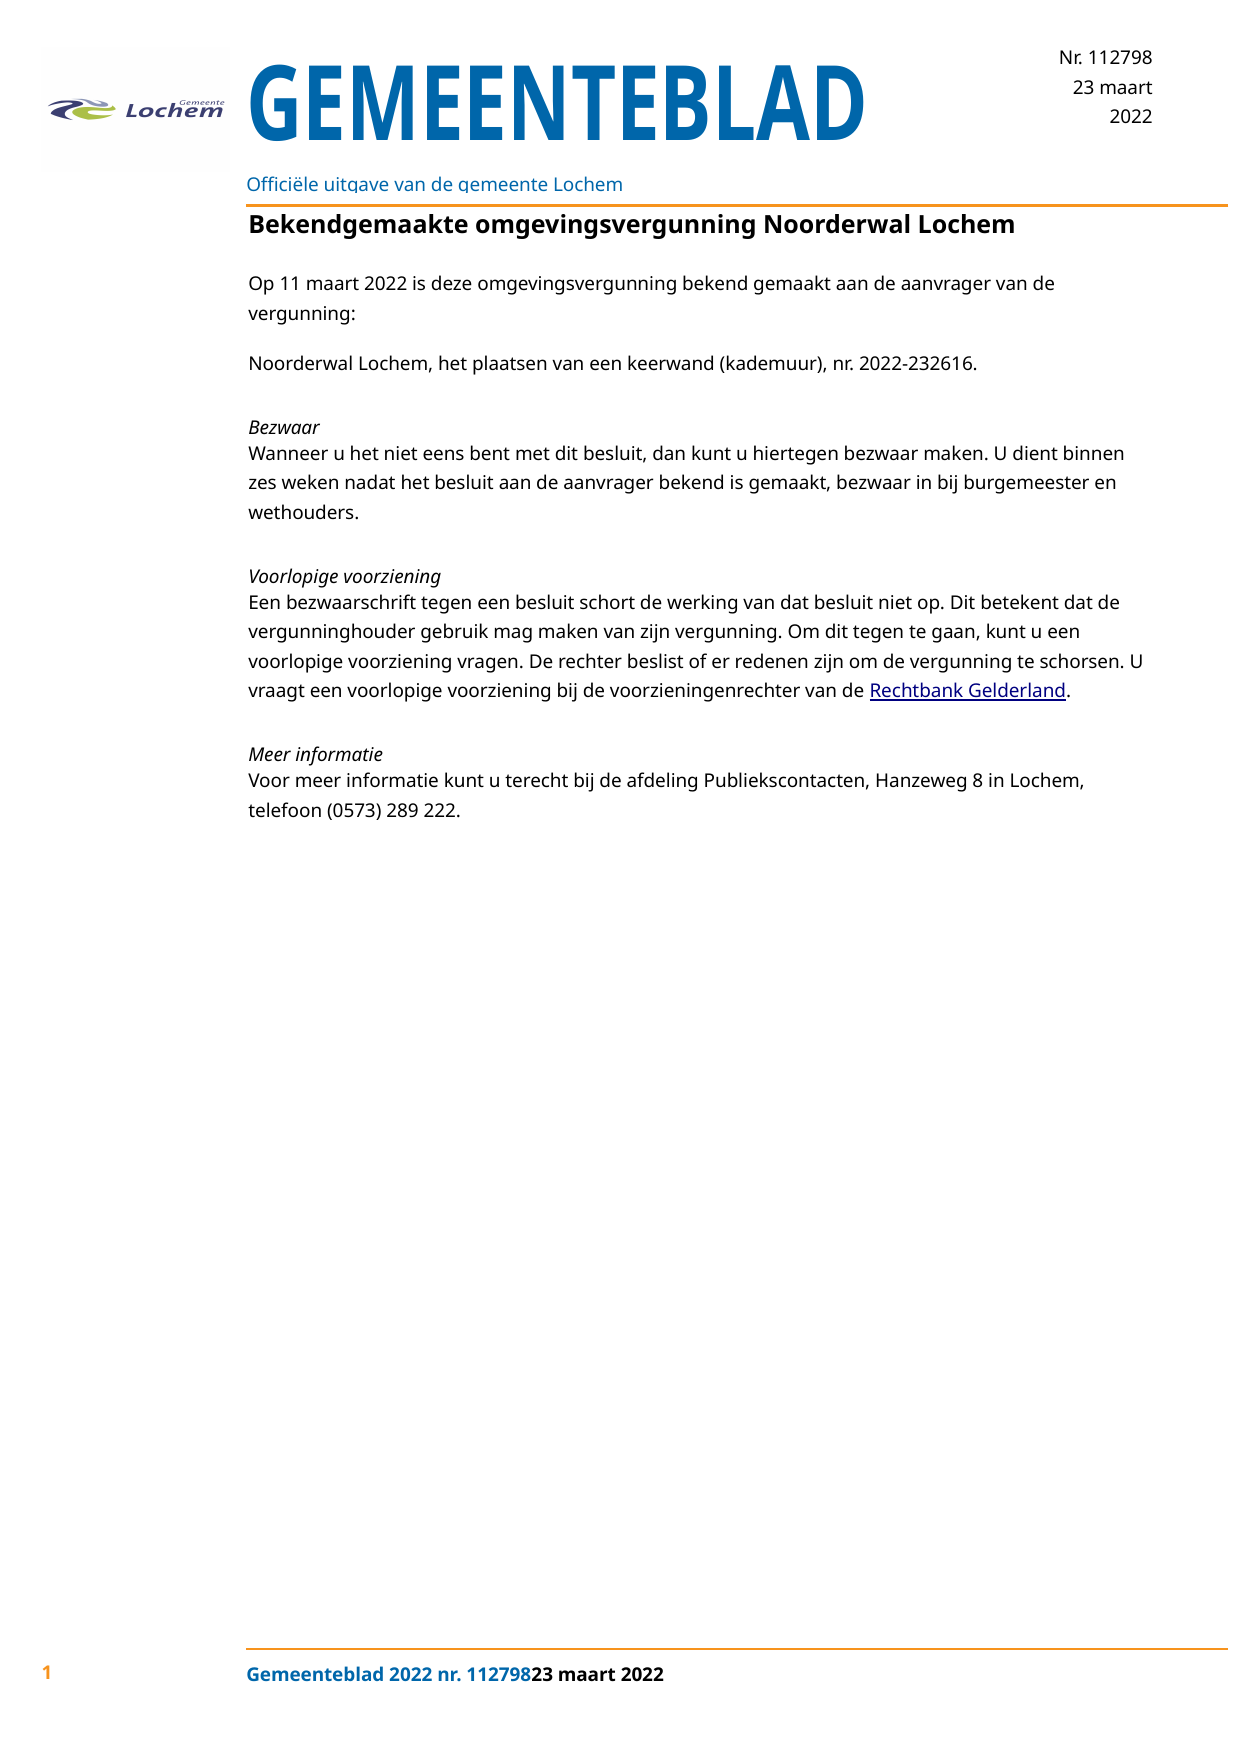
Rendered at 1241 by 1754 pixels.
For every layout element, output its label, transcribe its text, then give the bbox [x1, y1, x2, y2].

text Voorlopige voorziening [248, 563, 1152, 589]
picture [41, 47, 231, 172]
text Bekendgemaakte omgevingsvergunning Noorderwal Lochem [248, 207, 1152, 241]
text Noorderwal Lochem, het plaatsen van een keerwand (kademuur), nr. 2022-232616. [248, 350, 1152, 376]
text Wanneer u het niet eens bent met dit besluit, dan kunt u hiertegen bezwaar maken. U dient binnen zes weken nadat het besluit aan de aanvrager bekend is gemaakt, bezwaar in bij burgemeester en wethouders. [248, 440, 1152, 525]
text Voor meer informatie kunt u terecht bij de afdeling Publiekscontacten, Hanzeweg 8 in Lochem, telefoon (0573) 289 222. [248, 767, 1152, 823]
text Meer informatie [248, 742, 1152, 767]
text Bezwaar [248, 414, 1152, 440]
text Een bezwaarschrift tegen een besluit schort de werking van dat besluit niet op. Dit betekent dat de vergunninghouder gebruik mag maken van zijn vergunning. Om dit tegen te gaan, kunt u een voorlopige voorziening vragen. De rechter beslist of er redenen zijn om de vergunning te schorsen. U vraagt een voorlopige voorziening bij de voorzieningenrechter van de Rechtbank Gelderland. [248, 589, 1152, 703]
text Op 11 maart 2022 is deze omgevingsvergunning bekend gemaakt aan de aanvrager van de vergunning: [248, 270, 1152, 326]
